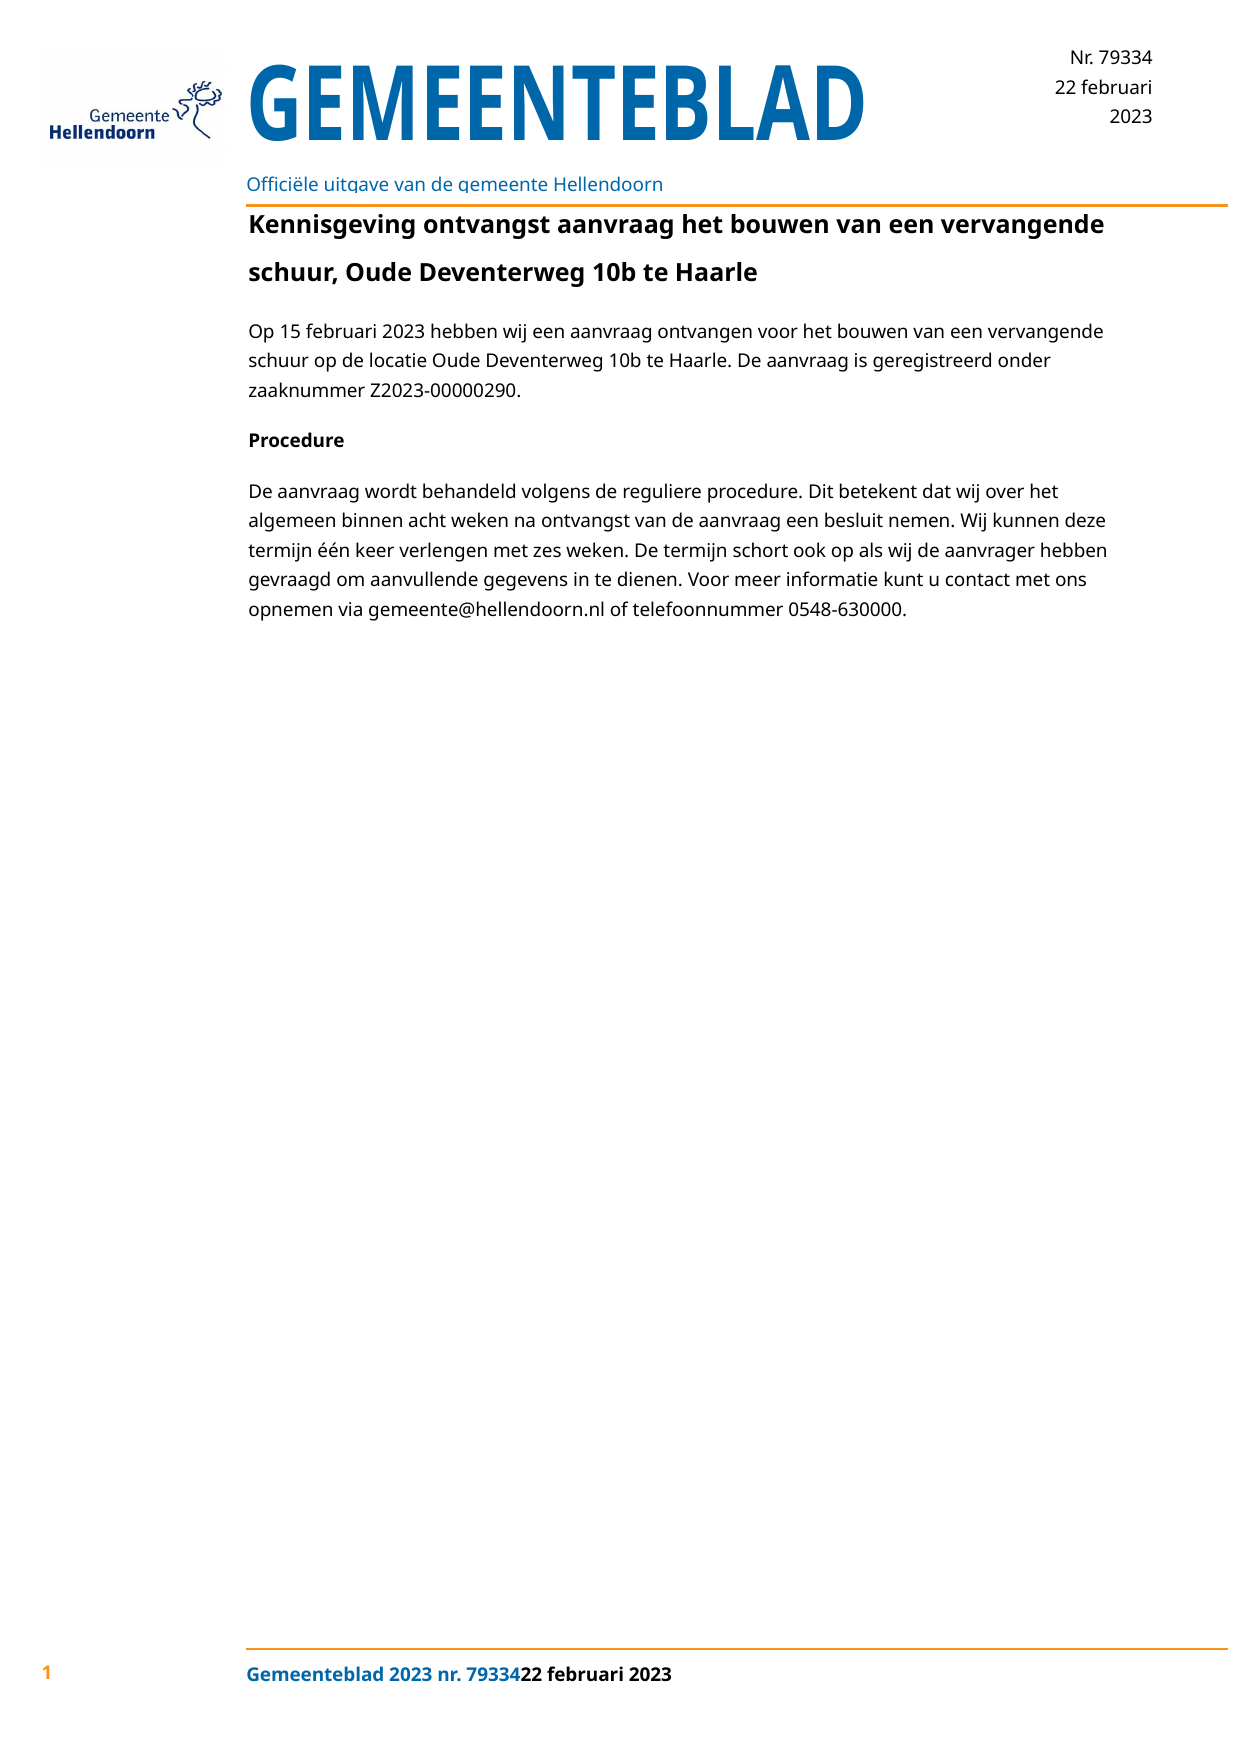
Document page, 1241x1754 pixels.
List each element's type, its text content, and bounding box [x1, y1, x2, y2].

text Kennisgeving ontvangst aanvraag het bouwen van een vervangende schuur, Oude Deventerweg 10b te Haarle [248, 207, 1152, 288]
text Op 15 februari 2023 hebben wij een aanvraag ontvangen voor het bouwen van een vervangende schuur op de locatie Oude Deventerweg 10b te Haarle. De aanvraag is geregistreerd onder zaaknummer Z2023-00000290. [248, 318, 1152, 403]
picture [41, 47, 231, 172]
text Procedure [248, 427, 1152, 453]
text De aanvraag wordt behandeld volgens de reguliere procedure. Dit betekent dat wij over het algemeen binnen acht weken na ontvangst van de aanvraag een besluit nemen. Wij kunnen deze termijn één keer verlengen met zes weken. De termijn schort ook op als wij de aanvrager hebben gevraagd om aanvullende gegevens in te dienen. Voor meer informatie kunt u contact met ons opnemen via gemeente@hellendoorn.nl of telefoonnummer 0548-630000. [248, 478, 1152, 622]
